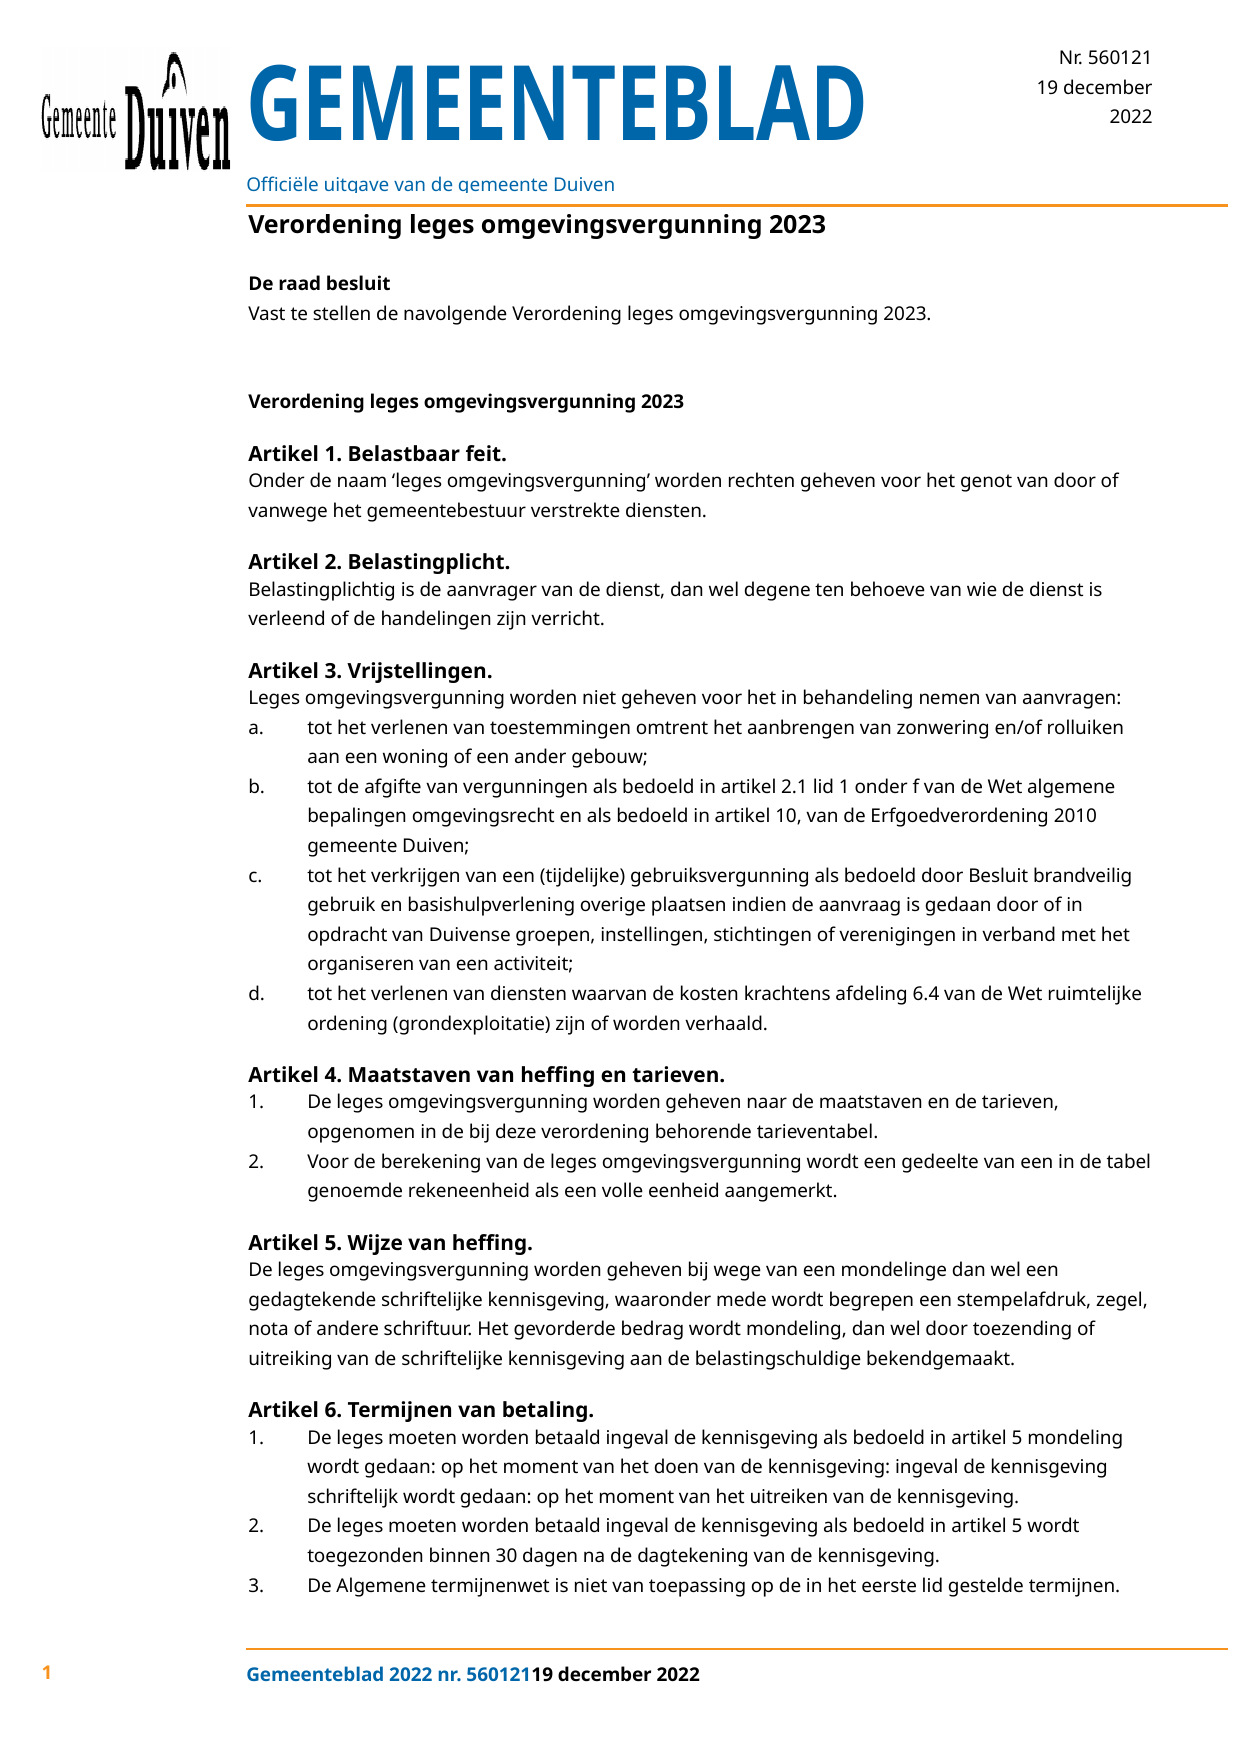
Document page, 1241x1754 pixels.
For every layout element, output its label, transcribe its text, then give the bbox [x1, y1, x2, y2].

text Belastingplichtig is de aanvrager van de dienst, dan wel degene ten behoeve van wie de dienst is verleend of de handelingen zijn verricht. [248, 576, 1152, 631]
text Verordening leges omgevingsvergunning 2023 [248, 389, 1152, 414]
list De leges moeten worden betaald ingeval de kennisgeving als bedoeld in artikel 5 mondeling wordt gedaan: op het moment van het doen van de kennisgeving: ingeval de kennisgeving schriftelijk wordt gedaan: op het moment van het uitreiken van de kennisgeving. [248, 1424, 1152, 1509]
list tot het verkrijgen van een (tijdelijke) gebruiksvergunning als bedoeld door Besluit brandveilig gebruik en basishulpverlening overige plaatsen indien de aanvraag is gedaan door of in opdracht van Duivense groepen, instellingen, stichtingen of verenigingen in verband met het organiseren van een activiteit; [248, 862, 1152, 976]
list tot het verlenen van toestemmingen omtrent het aanbrengen van zonwering en/of rolluiken aan een woning of een ander gebouw; [248, 714, 1152, 769]
list tot het verlenen van diensten waarvan de kosten krachtens afdeling 6.4 van de Wet ruimtelijke ordening (grondexploitatie) zijn of worden verhaald. [248, 980, 1152, 1036]
text Leges omgevingsvergunning worden niet geheven voor het in behandeling nemen van aanvragen: [248, 684, 1152, 710]
list tot de afgifte van vergunningen als bedoeld in artikel 2.1 lid 1 onder f van de Wet algemene bepalingen omgevingsrecht en als bedoeld in artikel 10, van de Erfgoedverordening 2010 gemeente Duiven; [248, 773, 1152, 858]
text Artikel 1. Belastbaar feit. [248, 439, 1152, 467]
text Artikel 2. Belastingplicht. [248, 547, 1152, 576]
text Artikel 5. Wijze van heffing. [248, 1228, 1152, 1256]
list De Algemene termijnenwet is niet van toepassing op de in het eerste lid gestelde termijnen. [248, 1572, 1152, 1597]
text Vast te stellen de navolgende Verordening leges omgevingsvergunning 2023. [248, 300, 1152, 326]
list De leges omgevingsvergunning worden geheven naar de maatstaven en de tarieven, opgenomen in de bij deze verordening behorende tarieventabel. [248, 1089, 1152, 1144]
text Verordening leges omgevingsvergunning 2023 [248, 207, 1152, 241]
text De leges omgevingsvergunning worden geheven bij wege van een mondelinge dan wel een gedagtekende schriftelijke kennisgeving, waaronder mede wordt begrepen een stempelafdruk, zegel, nota of andere schriftuur. Het gevorderde bedrag wordt mondeling, dan wel door toezending of uitreiking van de schriftelijke kennisgeving aan de belastingschuldige bekendgemaakt. [248, 1256, 1152, 1371]
list De leges moeten worden betaald ingeval de kennisgeving als bedoeld in artikel 5 wordt toegezonden binnen 30 dagen na de dagtekening van de kennisgeving. [248, 1513, 1152, 1568]
text De raad besluit [248, 270, 1152, 296]
picture [41, 47, 231, 172]
list Voor de berekening van de leges omgevingsvergunning wordt een gedeelte van een in de tabel genoemde rekeneenheid als een volle eenheid aangemerkt. [248, 1148, 1152, 1203]
text Onder de naam ‘leges omgevingsvergunning’ worden rechten geheven voor het genot van door of vanwege het gemeentebestuur verstrekte diensten. [248, 467, 1152, 523]
text Artikel 6. Termijnen van betaling. [248, 1395, 1152, 1424]
text Artikel 3. Vrijstellingen. [248, 656, 1152, 684]
text Artikel 4. Maatstaven van heffing en tarieven. [248, 1060, 1152, 1089]
